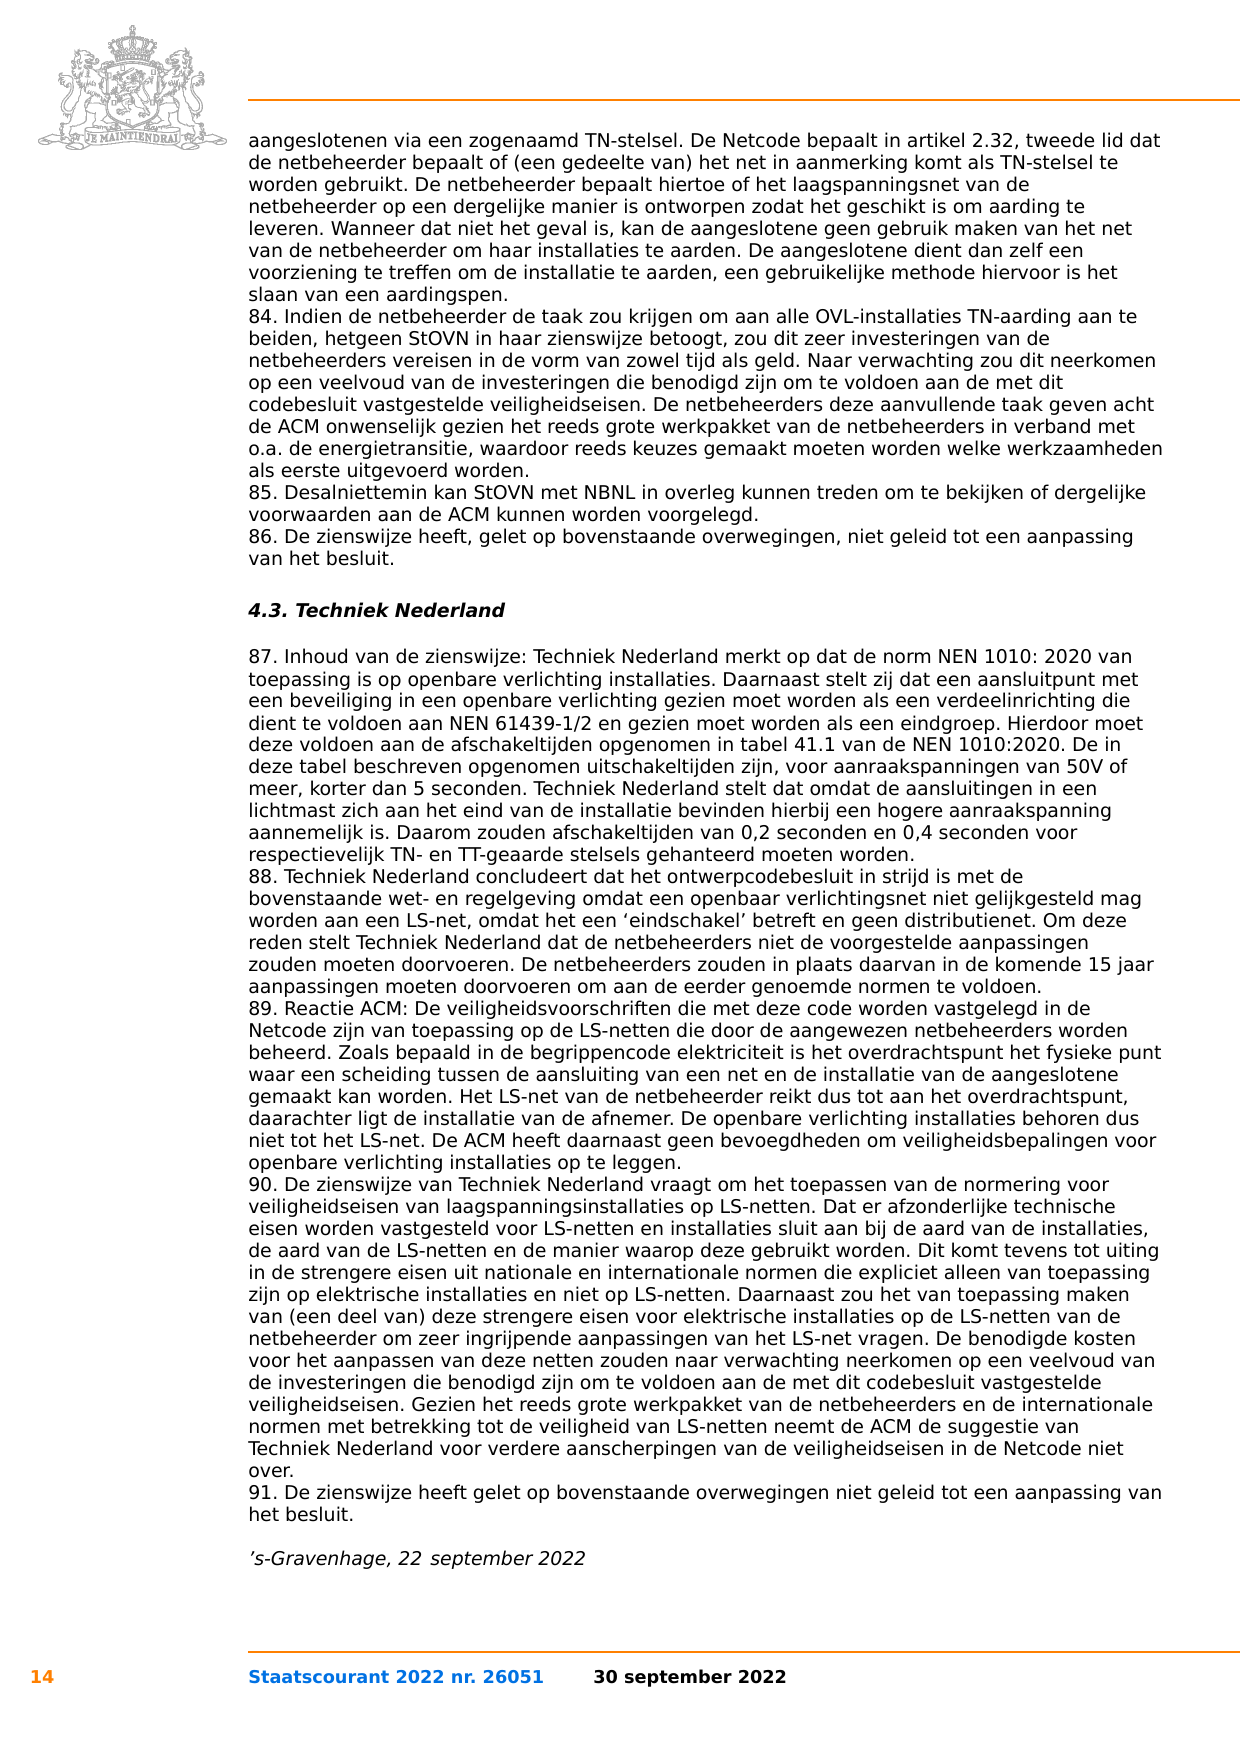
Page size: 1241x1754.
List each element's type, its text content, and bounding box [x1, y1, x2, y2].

text 84. Indien de netbeheerder de taak zou krijgen om aan alle OVL-installaties TN-aarding aan te beiden, hetgeen StOVN in haar zienswijze betoogt, zou dit zeer investeringen van de netbeheerders vereisen in de vorm van zowel tijd als geld. Naar verwachting zou dit neerkomen op een veelvoud van de investeringen die benodigd zijn om te voldoen aan de met dit codebesluit vastgestelde veiligheidseisen. De netbeheerders deze aanvullende taak geven acht de ACM onwenselijk gezien het reeds grote werkpakket van de netbeheerders in verband met o.a. de energietransitie, waardoor reeds keuzes gemaakt moeten worden welke werkzaamheden als eerste uitgevoerd worden. [248, 306, 1163, 482]
text aangeslotenen via een zogenaamd TN-stelsel. De Netcode bepaalt in artikel 2.32, tweede lid dat de netbeheerder bepaalt of (een gedeelte van) het net in aanmerking komt als TN-stelsel te worden gebruikt. De netbeheerder bepaalt hiertoe of het laagspanningsnet van de netbeheerder op een dergelijke manier is ontworpen zodat het geschikt is om aarding te leveren. Wanneer dat niet het geval is, kan de aangeslotene geen gebruik maken van het net van de netbeheerder om haar installaties te aarden. De aangeslotene dient dan zelf een voorziening te treffen om de installatie te aarden, een gebruikelijke methode hiervoor is het slaan van een aardingspen. [248, 130, 1163, 306]
text 86. De zienswijze heeft, gelet op bovenstaande overwegingen, niet geleid tot een aanpassing van het besluit. [248, 526, 1163, 569]
text 87. Inhoud van de zienswijze: Techniek Nederland merkt op dat de norm NEN 1010: 2020 van toepassing is op openbare verlichting installaties. Daarnaast stelt zij dat een aansluitpunt met een beveiliging in een openbare verlichting gezien moet worden als een verdeelinrichting die dient te voldoen aan NEN 61439-1/2 en gezien moet worden als een eindgroep. Hierdoor moet deze voldoen aan de afschakeltijden opgenomen in tabel 41.1 van de NEN 1010:2020. De in deze tabel beschreven opgenomen uitschakeltijden zijn, voor aanraakspanningen van 50V of meer, korter dan 5 seconden. Techniek Nederland stelt dat omdat de aansluitingen in een lichtmast zich aan het eind van de installatie bevinden hierbij een hogere aanraakspanning aannemelijk is. Daarom zouden afschakeltijden van 0,2 seconden en 0,4 seconden voor respectievelijk TN- en TT-geaarde stelsels gehanteerd moeten worden. [248, 646, 1163, 866]
picture [38, 25, 227, 150]
text 89. Reactie ACM: De veiligheidsvoorschriften die met deze code worden vastgelegd in de Netcode zijn van toepassing op de LS-netten die door de aangewezen netbeheerders worden beheerd. Zoals bepaald in de begrippencode elektriciteit is het overdrachtspunt het fysieke punt waar een scheiding tussen de aansluiting van een net en de installatie van de aangeslotene gemaakt kan worden. Het LS-net van de netbeheerder reikt dus tot aan het overdrachtspunt, daarachter ligt de installatie van de afnemer. De openbare verlichting installaties behoren dus niet tot het LS-net. De ACM heeft daarnaast geen bevoegdheden om veiligheidsbepalingen voor openbare verlichting installaties op te leggen. [248, 998, 1163, 1174]
text ’s-Gravenhage, 22 september 2022 [248, 1547, 1163, 1569]
text 91. De zienswijze heeft gelet op bovenstaande overwegingen niet geleid tot een aanpassing van het besluit. [248, 1482, 1163, 1526]
text 85. Desalniettemin kan StOVN met NBNL in overleg kunnen treden om te bekijken of dergelijke voorwaarden aan de ACM kunnen worden voorgelegd. [248, 482, 1163, 526]
text 90. De zienswijze van Techniek Nederland vraagt om het toepassen van de normering voor veiligheidseisen van laagspanningsinstallaties op LS-netten. Dat er afzonderlijke technische eisen worden vastgesteld voor LS-netten en installaties sluit aan bij de aard van de installaties, de aard van de LS-netten en de manier waarop deze gebruikt worden. Dit komt tevens tot uiting in de strengere eisen uit nationale en internationale normen die expliciet alleen van toepassing zijn op elektrische installaties en niet op LS-netten. Daarnaast zou het van toepassing maken van (een deel van) deze strengere eisen voor elektrische installaties op de LS-netten van de netbeheerder om zeer ingrijpende aanpassingen van het LS-net vragen. De benodigde kosten voor het aanpassen van deze netten zouden naar verwachting neerkomen op een veelvoud van de investeringen die benodigd zijn om te voldoen aan de met dit codebesluit vastgestelde veiligheidseisen. Gezien het reeds grote werkpakket van de netbeheerders en de internationale normen met betrekking tot de veiligheid van LS-netten neemt de ACM de suggestie van Techniek Nederland voor verdere aanscherpingen van de veiligheidseisen in de Netcode niet over. [248, 1174, 1163, 1482]
text 88. Techniek Nederland concludeert dat het ontwerpcodebesluit in strijd is met de bovenstaande wet- en regelgeving omdat een openbaar verlichtingsnet niet gelijkgesteld mag worden aan een LS-net, omdat het een ‘eindschakel’ betreft en geen distributienet. Om deze reden stelt Techniek Nederland dat de netbeheerders niet de voorgestelde aanpassingen zouden moeten doorvoeren. De netbeheerders zouden in plaats daarvan in de komende 15 jaar aanpassingen moeten doorvoeren om aan de eerder genoemde normen te voldoen. [248, 866, 1163, 998]
subtitle 4.3. Techniek Nederland [248, 599, 1163, 621]
